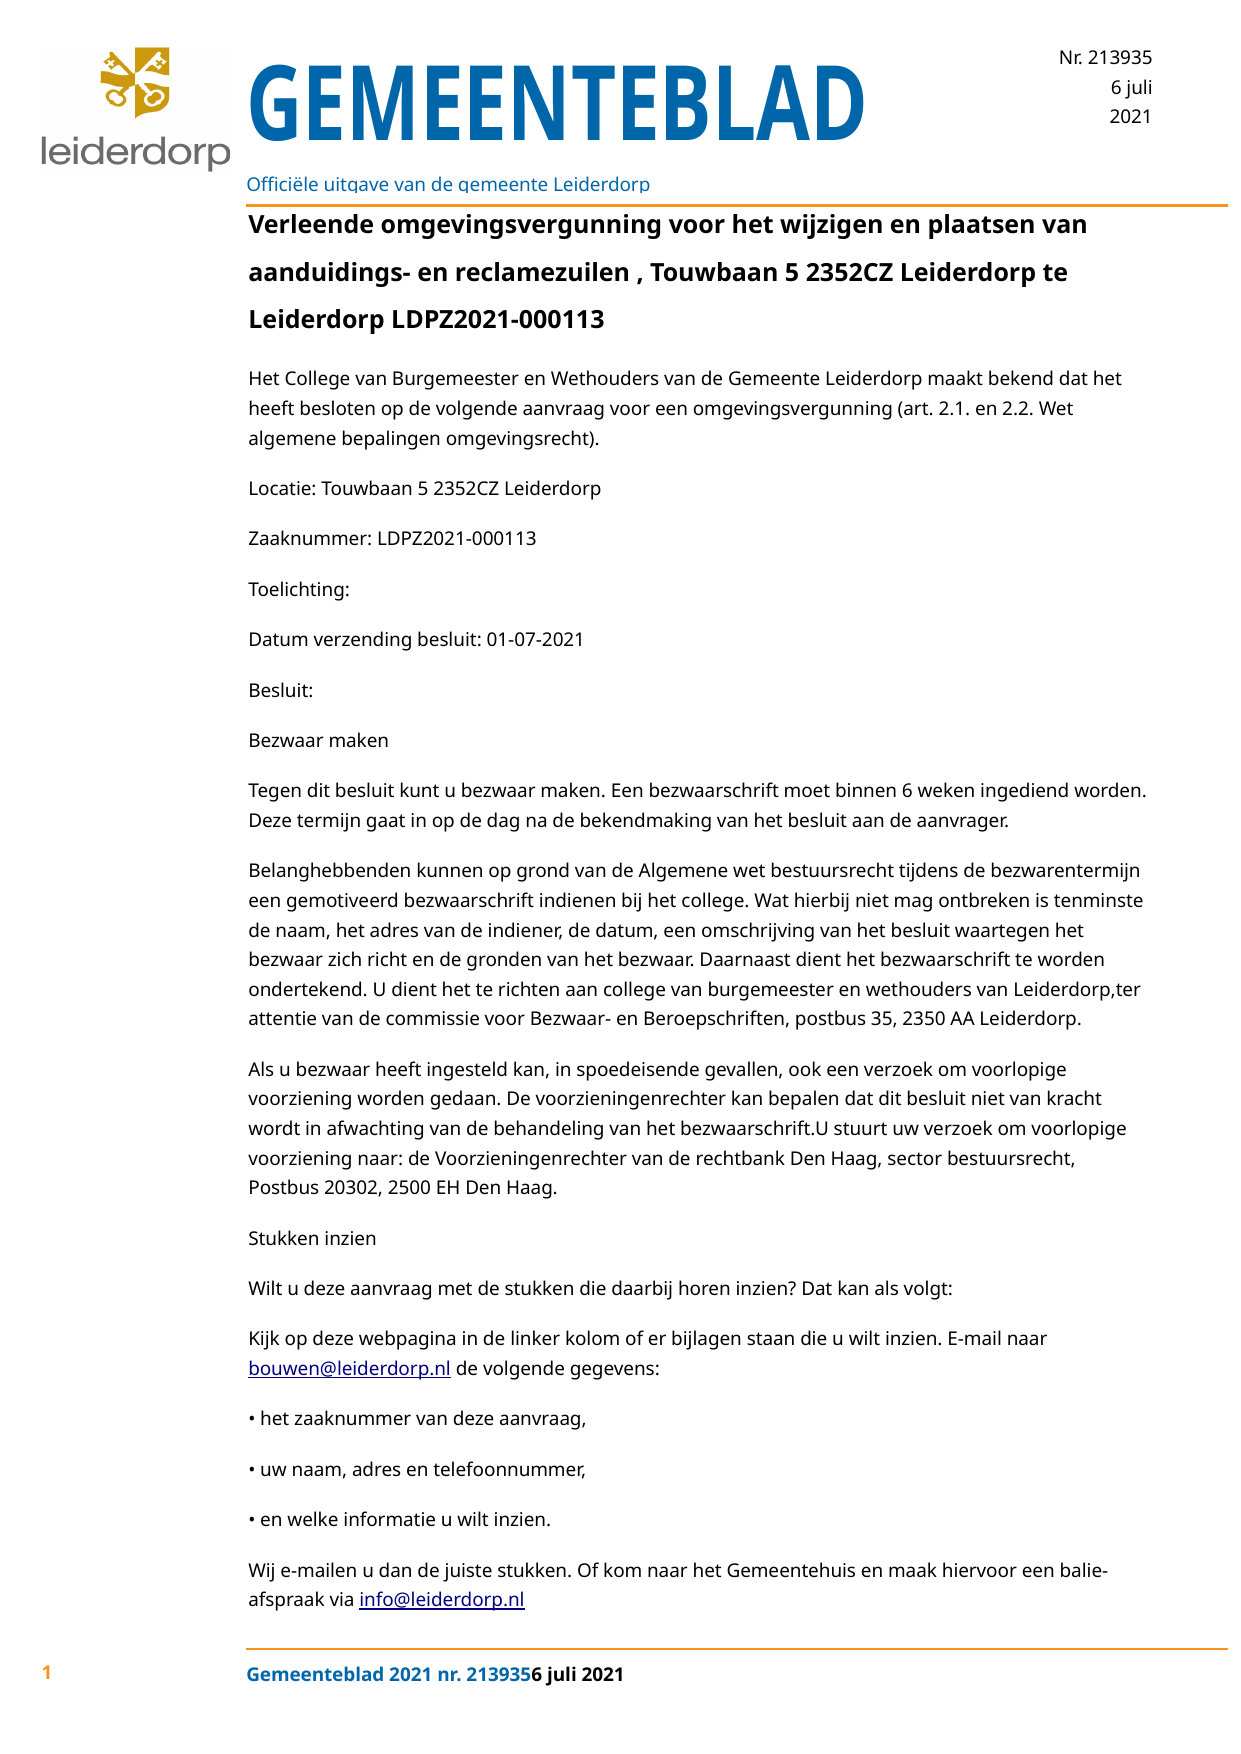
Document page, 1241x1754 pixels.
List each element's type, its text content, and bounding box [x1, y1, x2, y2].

picture [41, 47, 231, 172]
text Wij e-mailen u dan de juiste stukken. Of kom naar het Gemeentehuis en maak hiervoor een balie-afspraak via info@leiderdorp.nl [248, 1557, 1152, 1612]
text • het zaaknummer van deze aanvraag, [248, 1406, 1152, 1431]
text • en welke informatie u wilt inzien. [248, 1506, 1152, 1532]
text Bezwaar maken [248, 727, 1152, 753]
text Wilt u deze aanvraag met de stukken die daarbij horen inzien? Dat kan als volgt: [248, 1275, 1152, 1301]
text Besluit: [248, 677, 1152, 702]
text Belanghebbenden kunnen op grond van de Algemene wet bestuursrecht tijdens de bezwarentermijn een gemotiveerd bezwaarschrift indienen bij het college. Wat hierbij niet mag ontbreken is tenminste de naam, het adres van de indiener, de datum, een omschrijving van het besluit waartegen het bezwaar zich richt en de gronden van het bezwaar. Daarnaast dient het bezwaarschrift te worden ondertekend. U dient het te richten aan college van burgemeester en wethouders van Leiderdorp,ter attentie van de commissie voor Bezwaar- en Beroepschriften, postbus 35, 2350 AA Leiderdorp. [248, 858, 1152, 1031]
text Locatie: Touwbaan 5 2352CZ Leiderdorp [248, 475, 1152, 501]
text Stukken inzien [248, 1225, 1152, 1250]
text Kijk op deze webpagina in de linker kolom of er bijlagen staan die u wilt inzien. E-mail naar bouwen@leiderdorp.nl de volgende gegevens: [248, 1326, 1152, 1381]
text Datum verzending besluit: 01-07-2021 [248, 626, 1152, 652]
text Verleende omgevingsvergunning voor het wijzigen en plaatsen van aanduidings- en reclamezuilen , Touwbaan 5 2352CZ Leiderdorp te Leiderdorp LDPZ2021-000113 [248, 207, 1152, 336]
text Als u bezwaar heeft ingesteld kan, in spoedeisende gevallen, ook een verzoek om voorlopige voorziening worden gedaan. De voorzieningenrechter kan bepalen dat dit besluit niet van kracht wordt in afwachting van de behandeling van het bezwaarschrift.U stuurt uw verzoek om voorlopige voorziening naar: de Voorzieningenrechter van de rechtbank Den Haag, sector bestuursrecht, Postbus 20302, 2500 EH Den Haag. [248, 1056, 1152, 1200]
text Toelichting: [248, 576, 1152, 602]
text Het College van Burgemeester en Wethouders van de Gemeente Leiderdorp maakt bekend dat het heeft besloten op de volgende aanvraag voor een omgevingsvergunning (art. 2.1. en 2.2. Wet algemene bepalingen omgevingsrecht). [248, 366, 1152, 450]
text Zaaknummer: LDPZ2021-000113 [248, 526, 1152, 551]
text • uw naam, adres en telefoonnummer, [248, 1456, 1152, 1482]
text Tegen dit besluit kunt u bezwaar maken. Een bezwaarschrift moet binnen 6 weken ingediend worden. Deze termijn gaat in op de dag na de bekendmaking van het besluit aan de aanvrager. [248, 778, 1152, 833]
